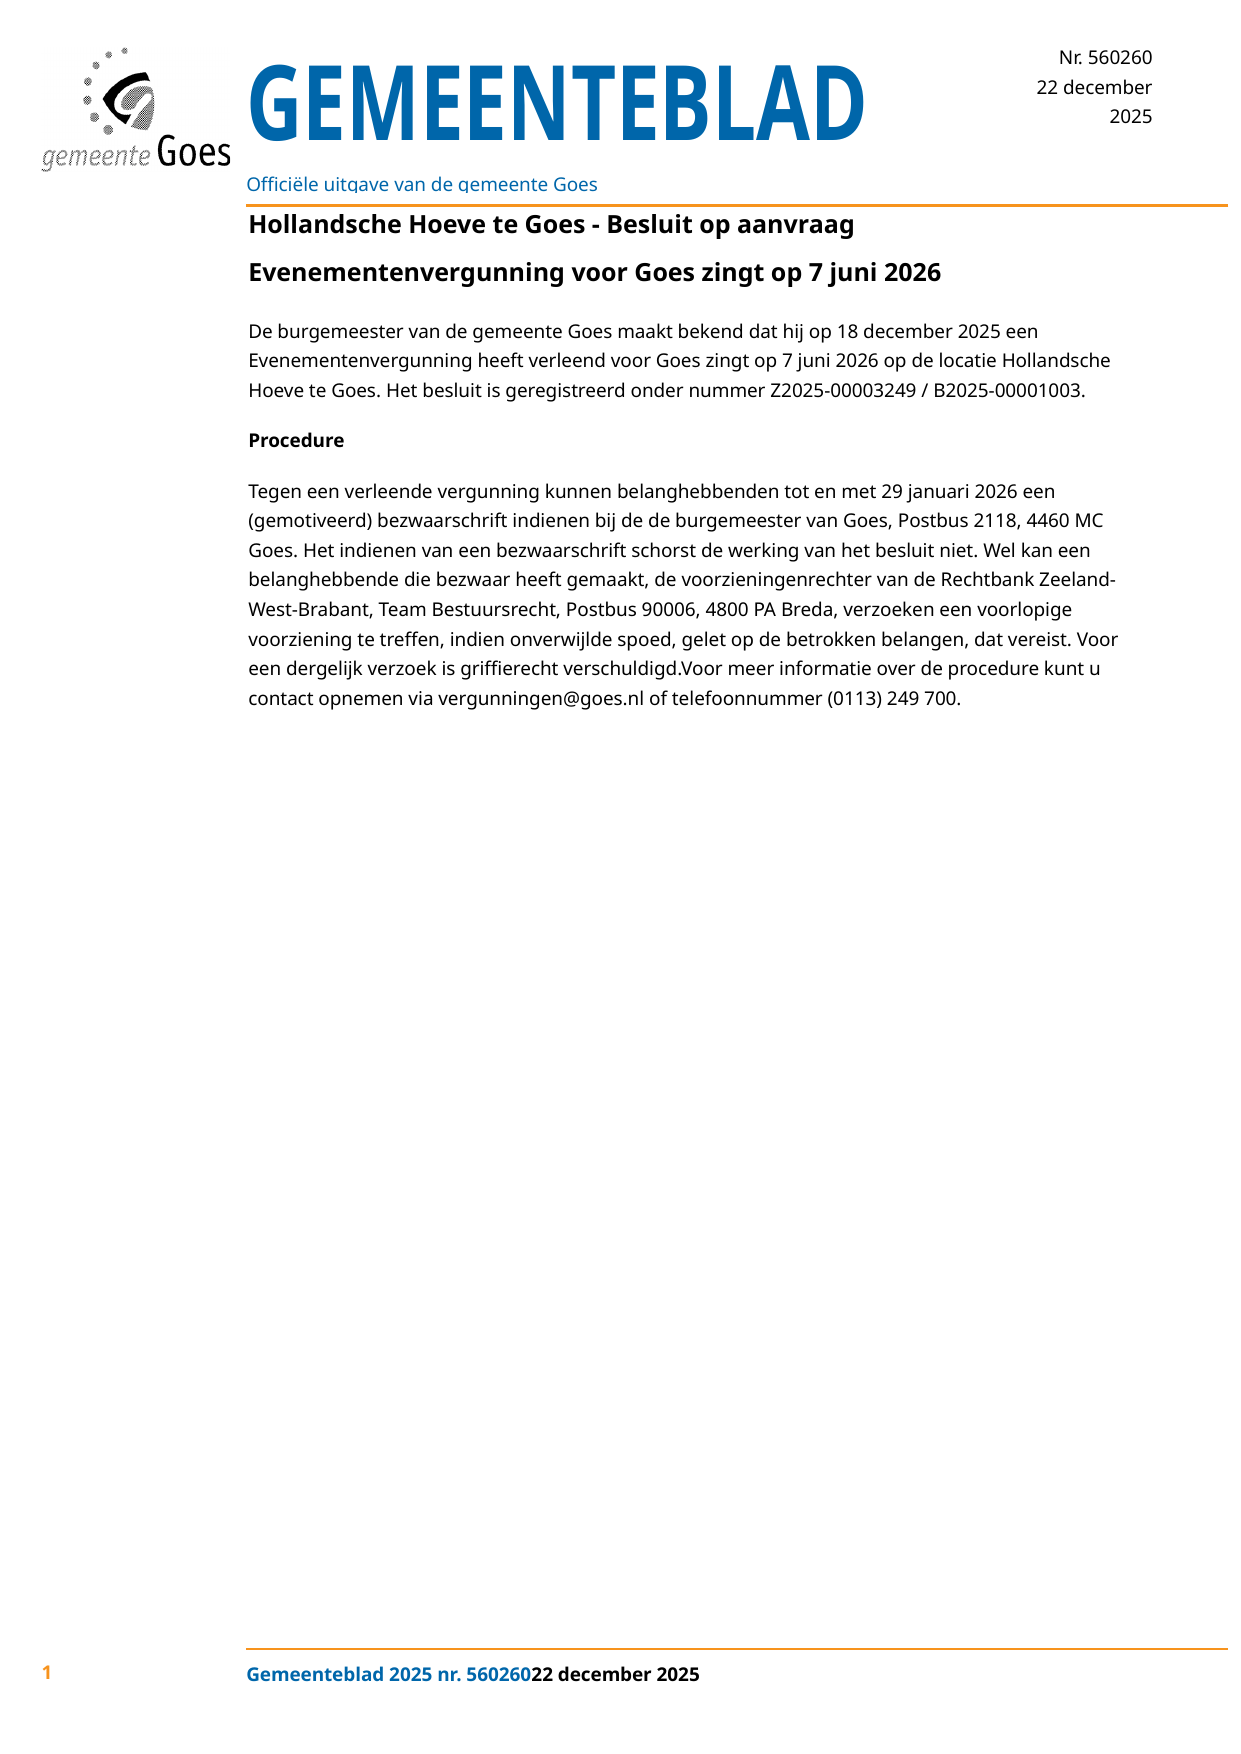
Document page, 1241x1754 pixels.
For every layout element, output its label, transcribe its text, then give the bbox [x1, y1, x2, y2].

picture [41, 47, 231, 172]
text De burgemeester van de gemeente Goes maakt bekend dat hij op 18 december 2025 een Evenementenvergunning heeft verleend voor Goes zingt op 7 juni 2026 op de locatie Hollandsche Hoeve te Goes. Het besluit is geregistreerd onder nummer Z2025-00003249 / B2025-00001003. [248, 318, 1152, 403]
text Hollandsche Hoeve te Goes - Besluit op aanvraag Evenementenvergunning voor Goes zingt op 7 juni 2026 [248, 207, 1152, 288]
text Tegen een verleende vergunning kunnen belanghebbenden tot en met 29 januari 2026 een (gemotiveerd) bezwaarschrift indienen bij de de burgemeester van Goes, Postbus 2118, 4460 MC Goes. Het indienen van een bezwaarschrift schorst de werking van het besluit niet. Wel kan een belanghebbende die bezwaar heeft gemaakt, de voorzieningenrechter van de Rechtbank Zeeland-West-Brabant, Team Bestuursrecht, Postbus 90006, 4800 PA Breda, verzoeken een voorlopige voorziening te treffen, indien onverwijlde spoed, gelet op de betrokken belangen, dat vereist. Voor een dergelijk verzoek is griffierecht verschuldigd.Voor meer informatie over de procedure kunt u contact opnemen via vergunningen@goes.nl of telefoonnummer (0113) 249 700. [248, 478, 1152, 711]
text Procedure [248, 427, 1152, 453]
